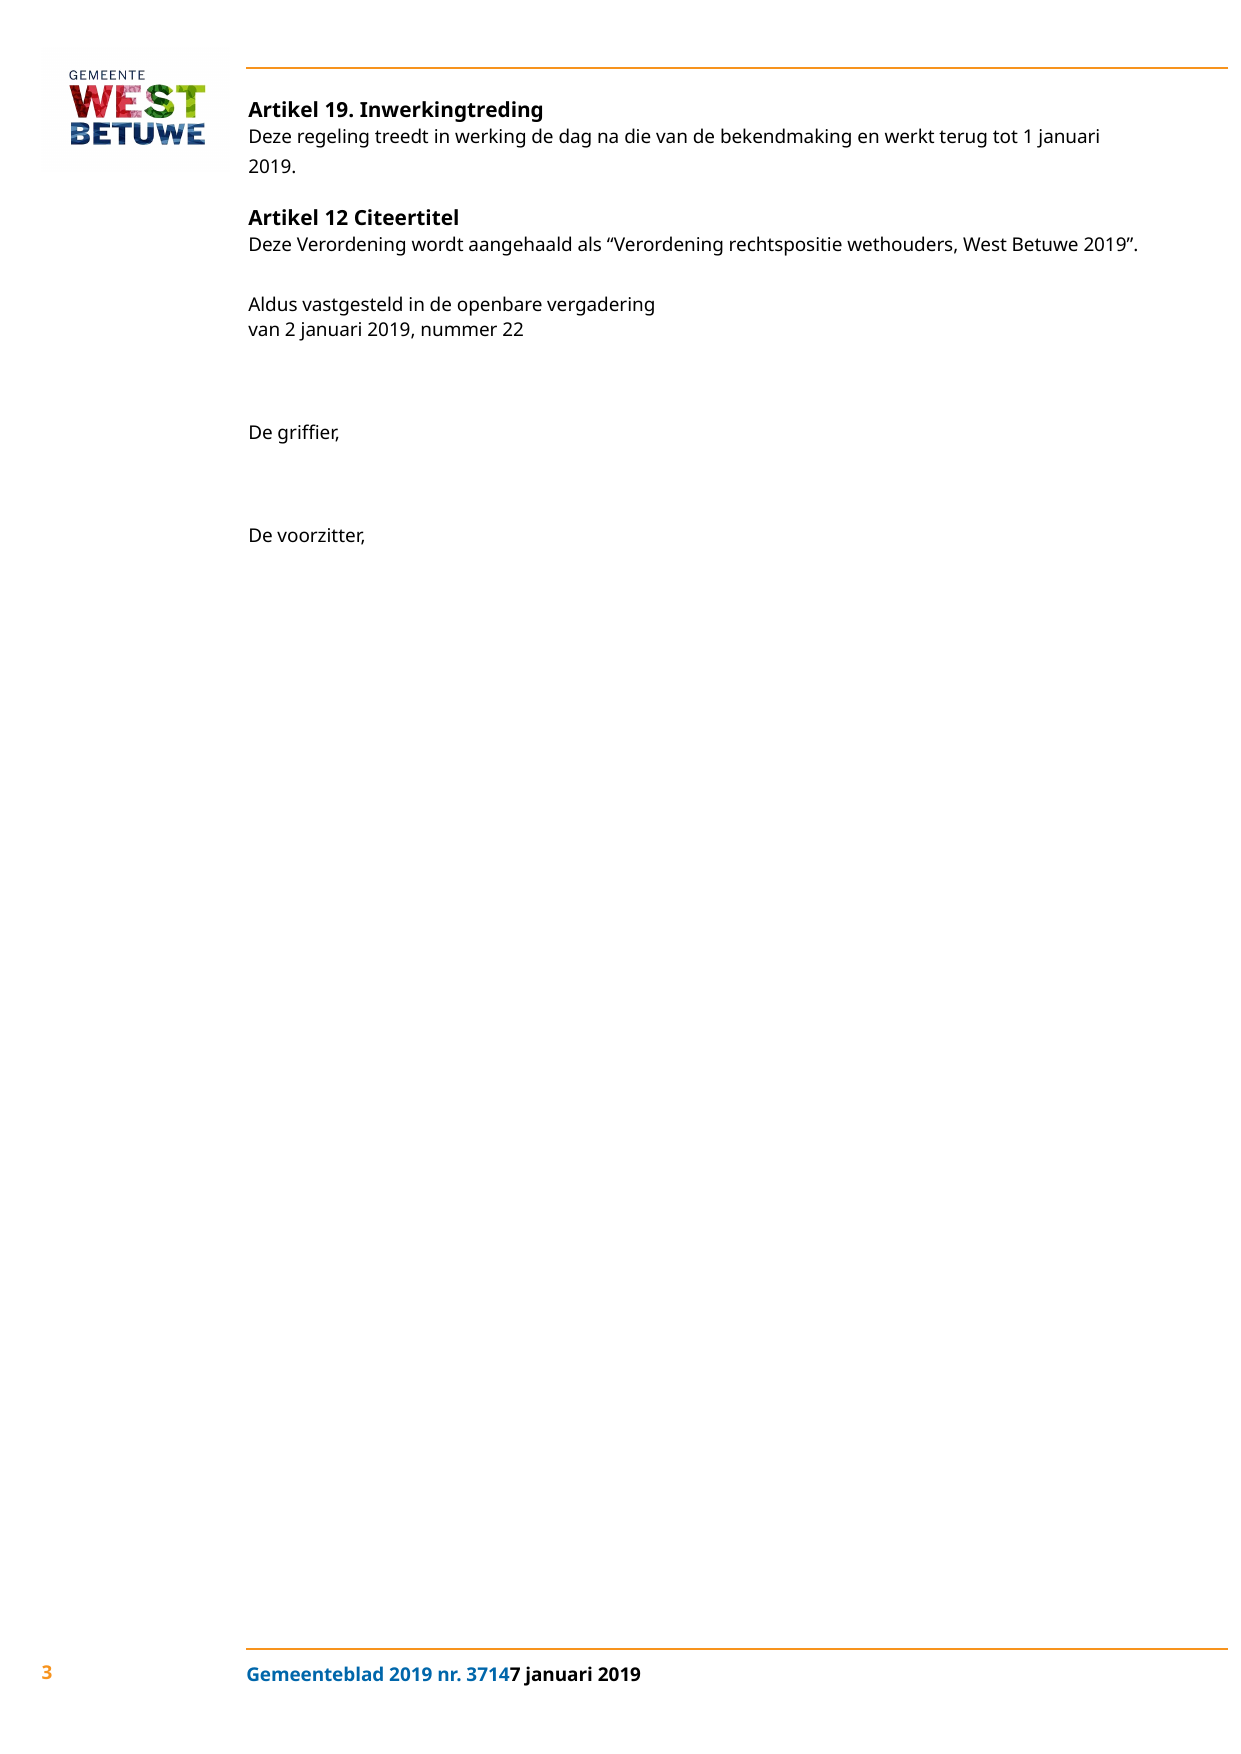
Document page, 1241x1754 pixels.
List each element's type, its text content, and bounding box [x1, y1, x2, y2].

text van 2 januari 2019, nummer 22 [248, 317, 1152, 342]
text Deze Verordening wordt aangehaald als “Verordening rechtspositie wethouders, West Betuwe 2019”. [248, 232, 1152, 257]
text Artikel 19. Inwerkingtreding [248, 95, 1152, 123]
text Artikel 12 Citeertitel [248, 203, 1152, 232]
text De voorzitter, [248, 522, 1152, 548]
picture [41, 47, 231, 172]
text Deze regeling treedt in werking de dag na die van de bekendmaking en werkt terug tot 1 januari 2019. [248, 123, 1152, 178]
text De griffier, [248, 419, 1152, 445]
text Aldus vastgesteld in de openbare vergadering [248, 291, 1152, 317]
